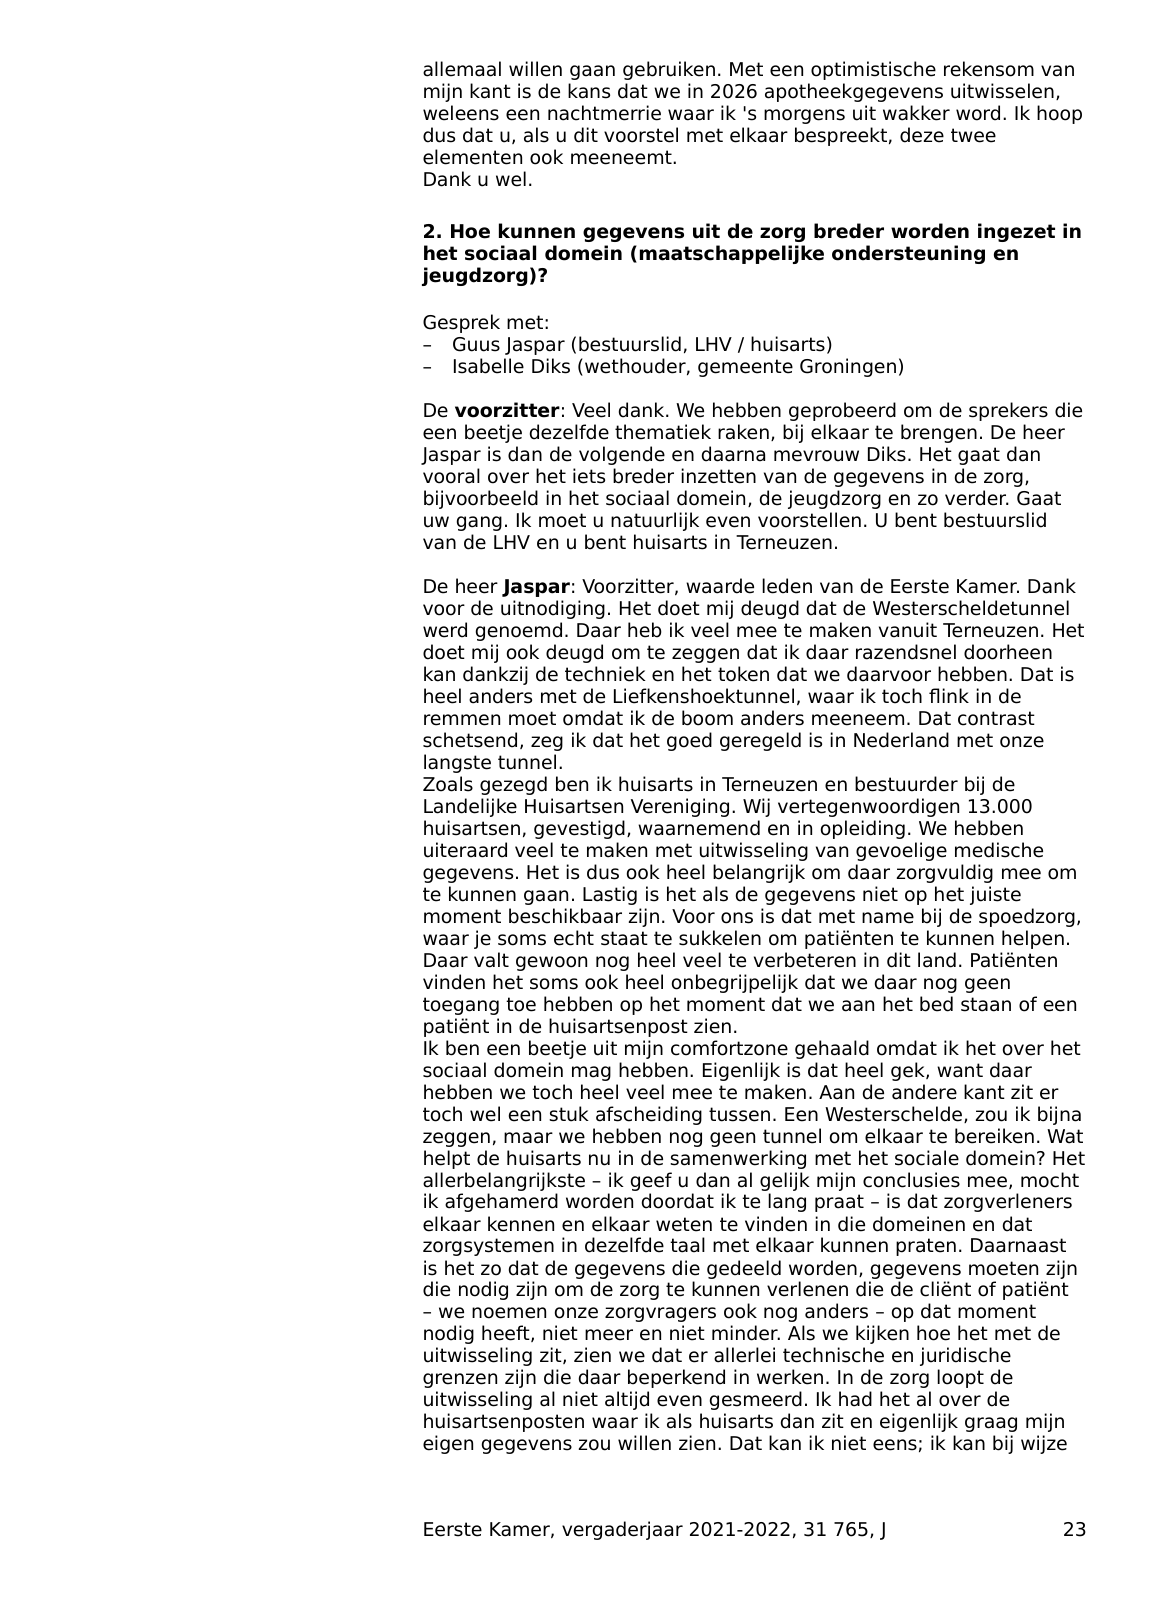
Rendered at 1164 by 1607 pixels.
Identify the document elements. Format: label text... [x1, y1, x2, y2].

text Ik ben een beetje uit mijn comfortzone gehaald omdat ik het over het sociaal domein mag hebben. Eigenlijk is dat heel gek, want daar hebben we toch heel veel mee te maken. Aan de andere kant zit er toch wel een stuk afscheiding tussen. Een Westerschelde, zou ik bijna zeggen, maar we hebben nog geen tunnel om elkaar te bereiken. Wat helpt de huisarts nu in de samenwerking met het sociale domein? Het allerbelangrijkste – ik geef u dan al gelijk mijn conclusies mee, mocht ik afgehamerd worden doordat ik te lang praat – is dat zorgverleners elkaar kennen en elkaar weten te vinden in die domeinen en dat zorgsystemen in dezelfde taal met elkaar kunnen praten. Daarnaast is het zo dat de gegevens die gedeeld worden, gegevens moeten zijn die nodig zijn om de zorg te kunnen verlenen die de cliënt of patiënt – we noemen onze zorgvragers ook nog anders – op dat moment nodig heeft, niet meer en niet minder. Als we kijken hoe het met de uitwisseling zit, zien we dat er allerlei technische en juridische grenzen zijn die daar beperkend in werken. In de zorg loopt de uitwisseling al niet altijd even gesmeerd. Ik had het al over de huisartsenposten waar ik als huisarts dan zit en eigenlijk graag mijn eigen gegevens zou willen zien. Dat kan ik niet eens; ik kan bij wijze [422, 1038, 1087, 1455]
text Dank u wel. [422, 169, 1087, 191]
text – Guus Jaspar (bestuurslid, LHV / huisarts) [422, 334, 1087, 356]
text – Isabelle Diks (wethouder, gemeente Groningen) [422, 356, 1087, 378]
text allemaal willen gaan gebruiken. Met een optimistische rekensom van mijn kant is de kans dat we in 2026 apotheekgegevens uitwisselen, weleens een nachtmerrie waar ik 's morgens uit wakker word. Ik hoop dus dat u, als u dit voorstel met elkaar bespreekt, deze twee elementen ook meeneemt. [422, 59, 1087, 169]
text Zoals gezegd ben ik huisarts in Terneuzen en bestuurder bij de Landelijke Huisartsen Vereniging. Wij vertegenwoordigen 13.000 huisartsen, gevestigd, waarnemend en in opleiding. We hebben uiteraard veel te maken met uitwisseling van gevoelige medische gegevens. Het is dus ook heel belangrijk om daar zorgvuldig mee om te kunnen gaan. Lastig is het als de gegevens niet op het juiste moment beschikbaar zijn. Voor ons is dat met name bij de spoedzorg, waar je soms echt staat te sukkelen om patiënten te kunnen helpen. Daar valt gewoon nog heel veel te verbeteren in dit land. Patiënten vinden het soms ook heel onbegrijpelijk dat we daar nog geen toegang toe hebben op het moment dat we aan het bed staan of een patiënt in de huisartsenpost zien. [422, 774, 1087, 1038]
subtitle 2. Hoe kunnen gegevens uit de zorg breder worden ingezet in het sociaal domein (maatschappelijke ondersteuning en jeugdzorg)? [422, 221, 1087, 287]
text Gesprek met: [422, 312, 1087, 334]
text De voorzitter: Veel dank. We hebben geprobeerd om de sprekers die een beetje dezelfde thematiek raken, bij elkaar te brengen. De heer Jaspar is dan de volgende en daarna mevrouw Diks. Het gaat dan vooral over het iets breder inzetten van de gegevens in de zorg, bijvoorbeeld in het sociaal domein, de jeugdzorg en zo verder. Gaat uw gang. Ik moet u natuurlijk even voorstellen. U bent bestuurslid van de LHV en u bent huisarts in Terneuzen. [422, 400, 1087, 554]
text De heer Jaspar: Voorzitter, waarde leden van de Eerste Kamer. Dank voor de uitnodiging. Het doet mij deugd dat de Westerscheldetunnel werd genoemd. Daar heb ik veel mee te maken vanuit Terneuzen. Het doet mij ook deugd om te zeggen dat ik daar razendsnel doorheen kan dankzij de techniek en het token dat we daarvoor hebben. Dat is heel anders met de Liefkenshoektunnel, waar ik toch flink in de remmen moet omdat ik de boom anders meeneem. Dat contrast schetsend, zeg ik dat het goed geregeld is in Nederland met onze langste tunnel. [422, 576, 1087, 774]
